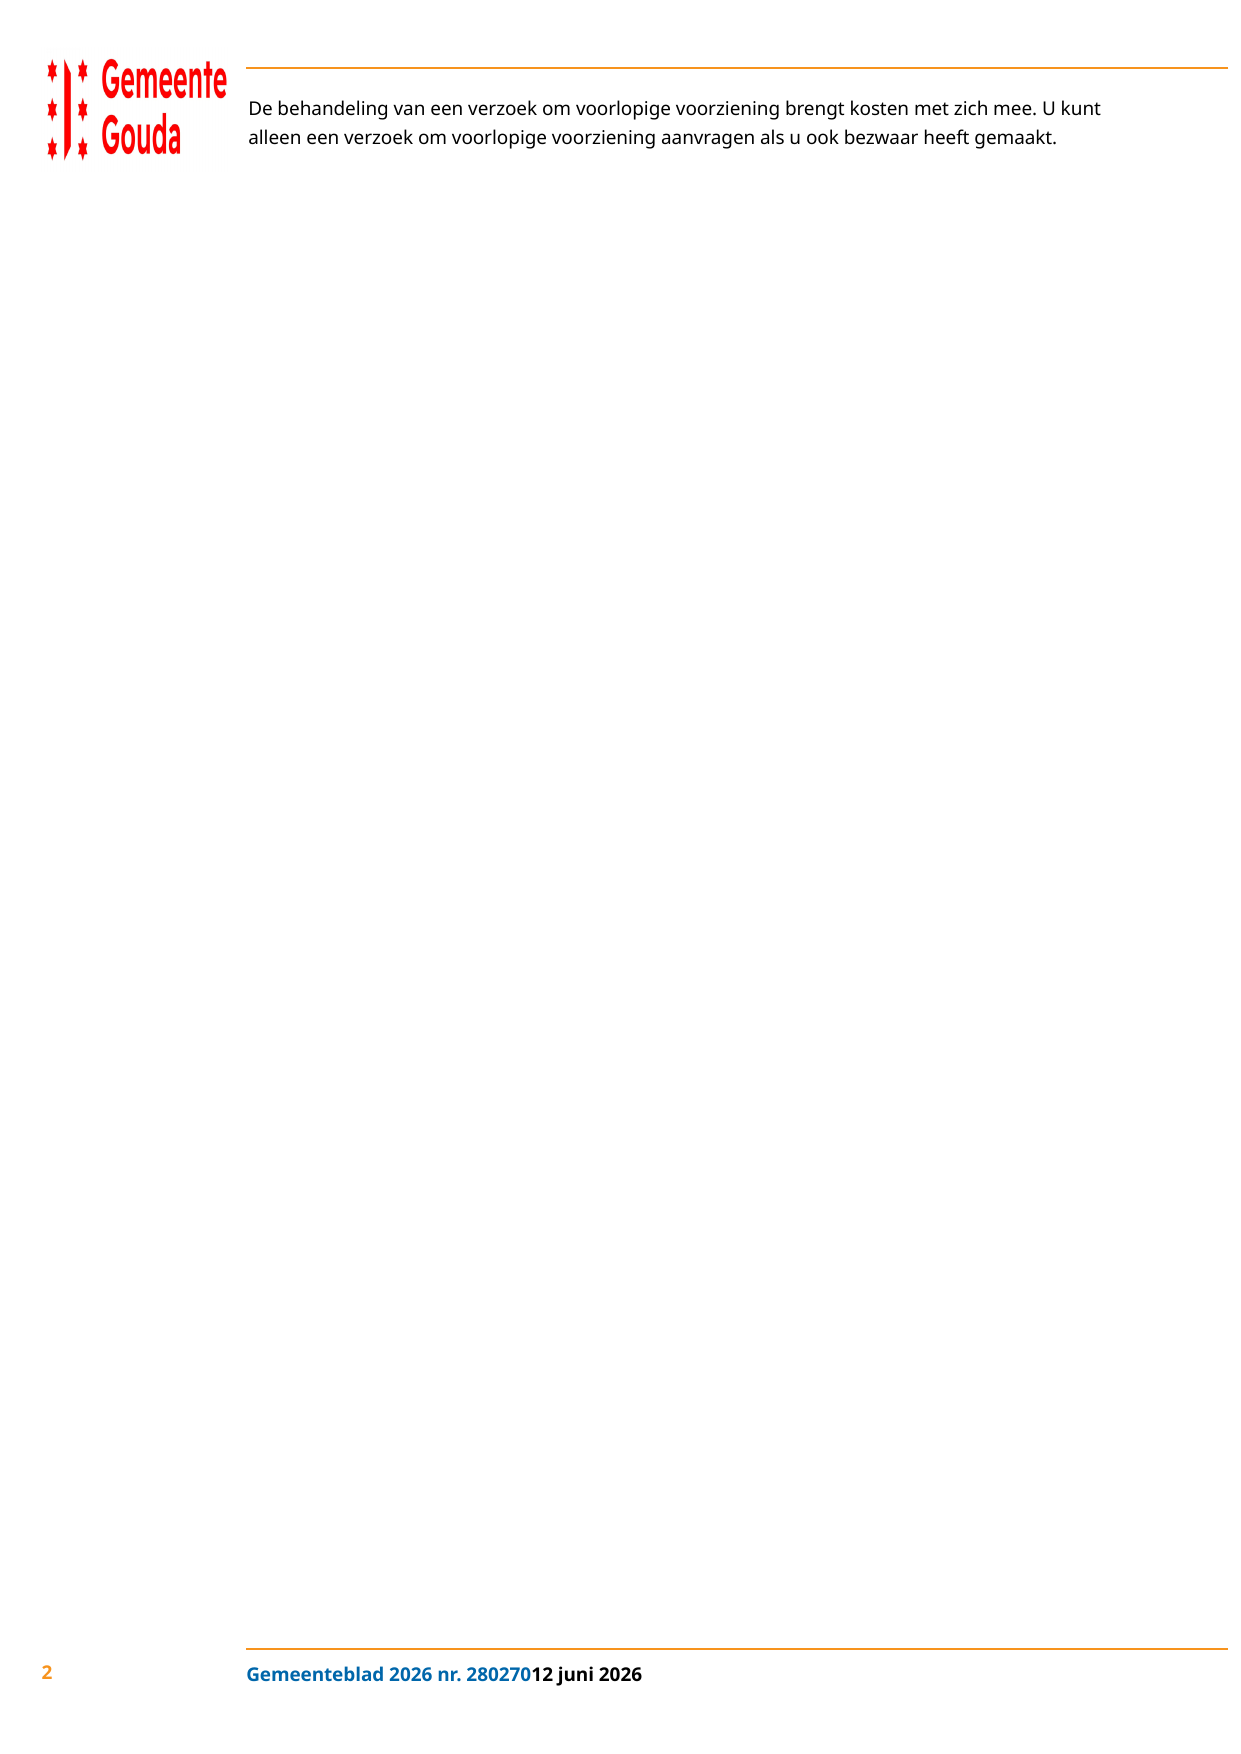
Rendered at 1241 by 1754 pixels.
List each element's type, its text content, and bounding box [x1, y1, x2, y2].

picture [41, 47, 231, 172]
text De behandeling van een verzoek om voorlopige voorziening brengt kosten met zich mee. U kunt alleen een verzoek om voorlopige voorziening aanvragen als u ook bezwaar heeft gemaakt. [248, 95, 1152, 150]
